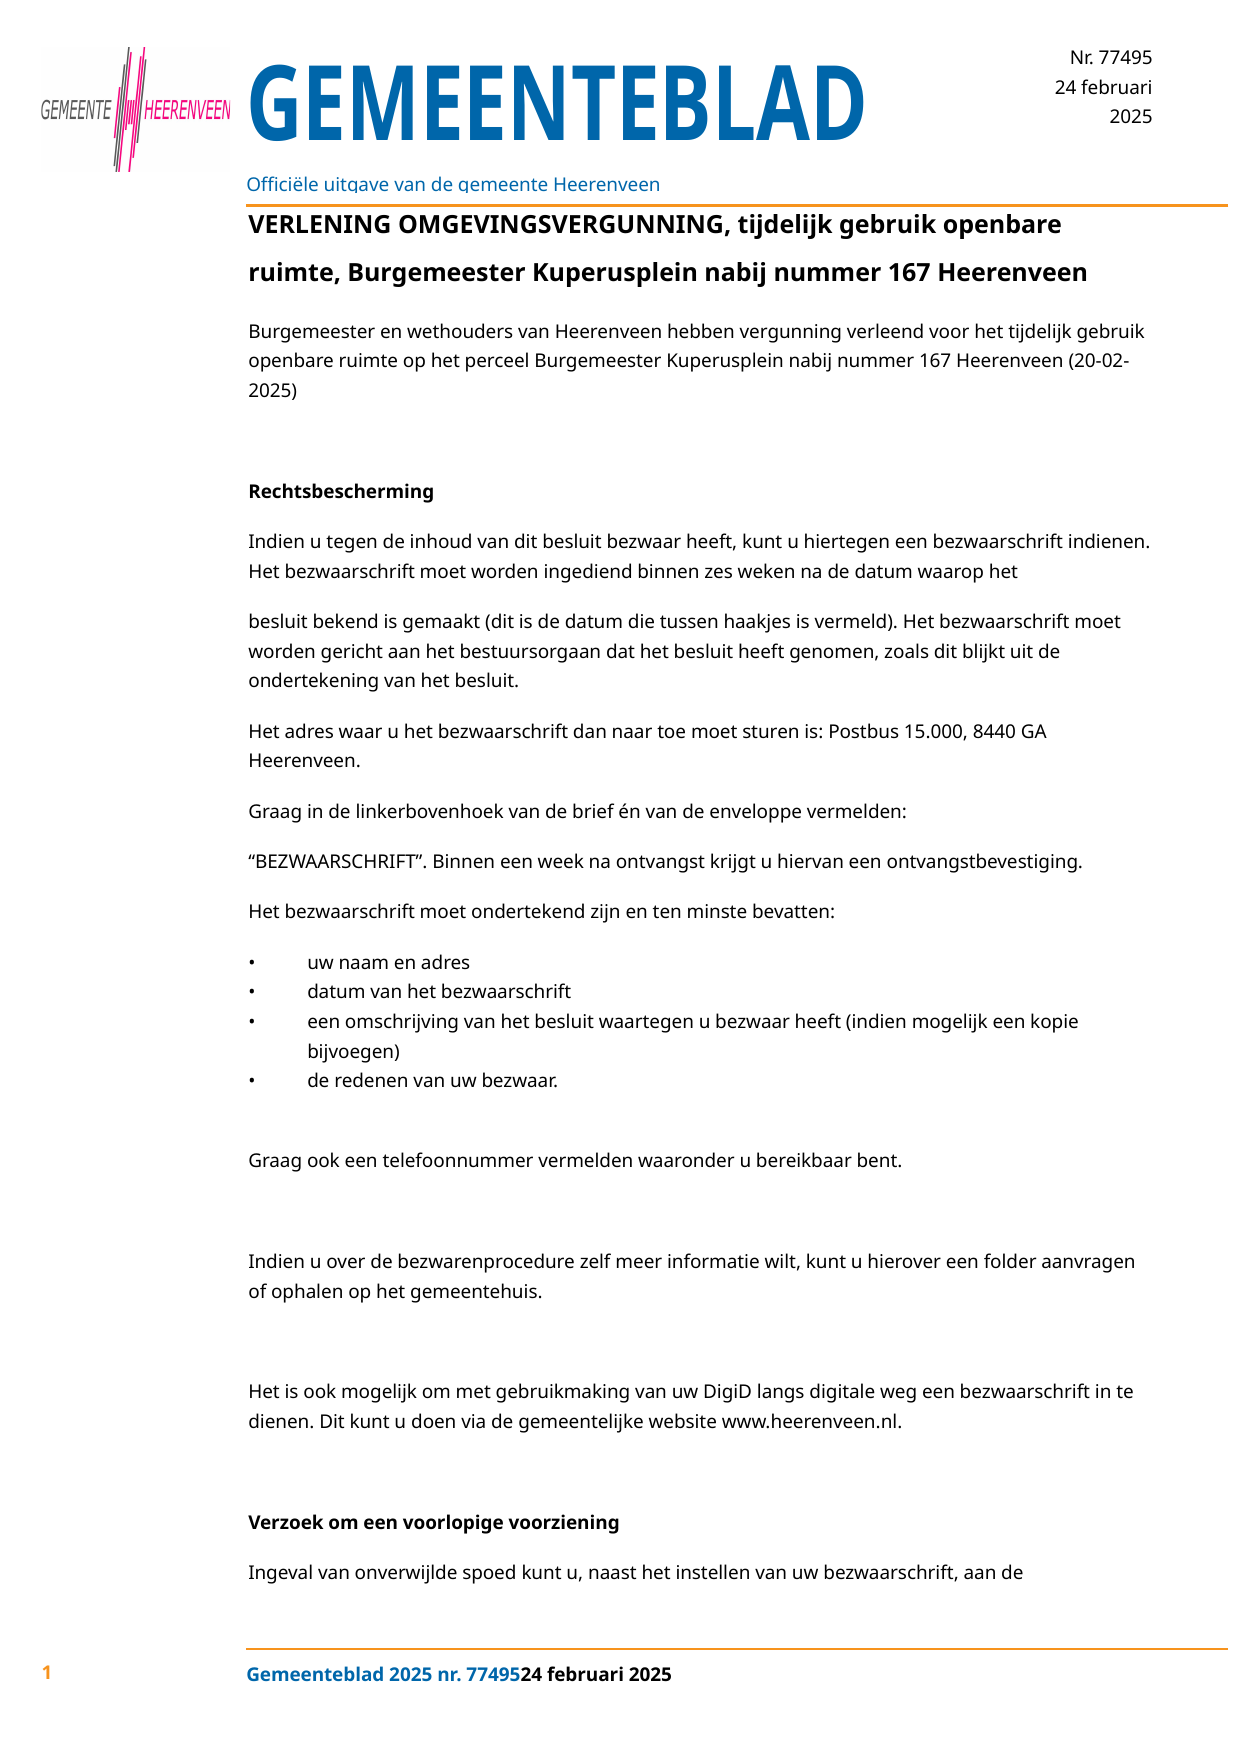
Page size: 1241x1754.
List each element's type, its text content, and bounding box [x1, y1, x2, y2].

text Burgemeester en wethouders van Heerenveen hebben vergunning verleend voor het tijdelijk gebruik openbare ruimte op het perceel Burgemeester Kuperusplein nabij nummer 167 Heerenveen (20-02-2025) [248, 318, 1152, 403]
text Indien u over de bezwarenprocedure zelf meer informatie wilt, kunt u hierover een folder aanvragen of ophalen op het gemeentehuis. [248, 1248, 1152, 1304]
text Het is ook mogelijk om met gebruikmaking van uw DigiD langs digitale weg een bezwaarschrift in te dienen. Dit kunt u doen via de gemeentelijke website www.heerenveen.nl. [248, 1379, 1152, 1434]
text besluit bekend is gemaakt (dit is de datum die tussen haakjes is vermeld). Het bezwaarschrift moet worden gericht aan het bestuursorgaan dat het besluit heeft genomen, zoals dit blijkt uit de ondertekening van het besluit. [248, 608, 1152, 693]
text Graag ook een telefoonnummer vermelden waaronder u bereikbaar bent. [248, 1147, 1152, 1173]
list een omschrijving van het besluit waartegen u bezwaar heeft (indien mogelijk een kopie bijvoegen) [248, 1008, 1152, 1064]
text Het bezwaarschrift moet ondertekend zijn en ten minste bevatten: [248, 899, 1152, 924]
list datum van het bezwaarschrift [248, 979, 1152, 1004]
list de redenen van uw bezwaar. [248, 1067, 1152, 1093]
text Ingeval van onverwijlde spoed kunt u, naast het instellen van uw bezwaarschrift, aan de [248, 1559, 1152, 1585]
text Rechtsbescherming [248, 478, 1152, 504]
picture [41, 47, 231, 172]
list uw naam en adres [248, 949, 1152, 975]
text Het adres waar u het bezwaarschrift dan naar toe moet sturen is: Postbus 15.000, 8440 GA Heerenveen. [248, 718, 1152, 773]
text VERLENING OMGEVINGSVERGUNNING, tijdelijk gebruik openbare ruimte, Burgemeester Kuperusplein nabij nummer 167 Heerenveen [248, 207, 1152, 288]
text “BEZWAARSCHRIFT”. Binnen een week na ontvangst krijgt u hiervan een ontvangstbevestiging. [248, 848, 1152, 874]
text Indien u tegen de inhoud van dit besluit bezwaar heeft, kunt u hiertegen een bezwaarschrift indienen. Het bezwaarschrift moet worden ingediend binnen zes weken na de datum waarop het [248, 528, 1152, 584]
text Graag in de linkerbovenhoek van de brief én van de enveloppe vermelden: [248, 798, 1152, 824]
text Verzoek om een voorlopige voorziening [248, 1509, 1152, 1535]
